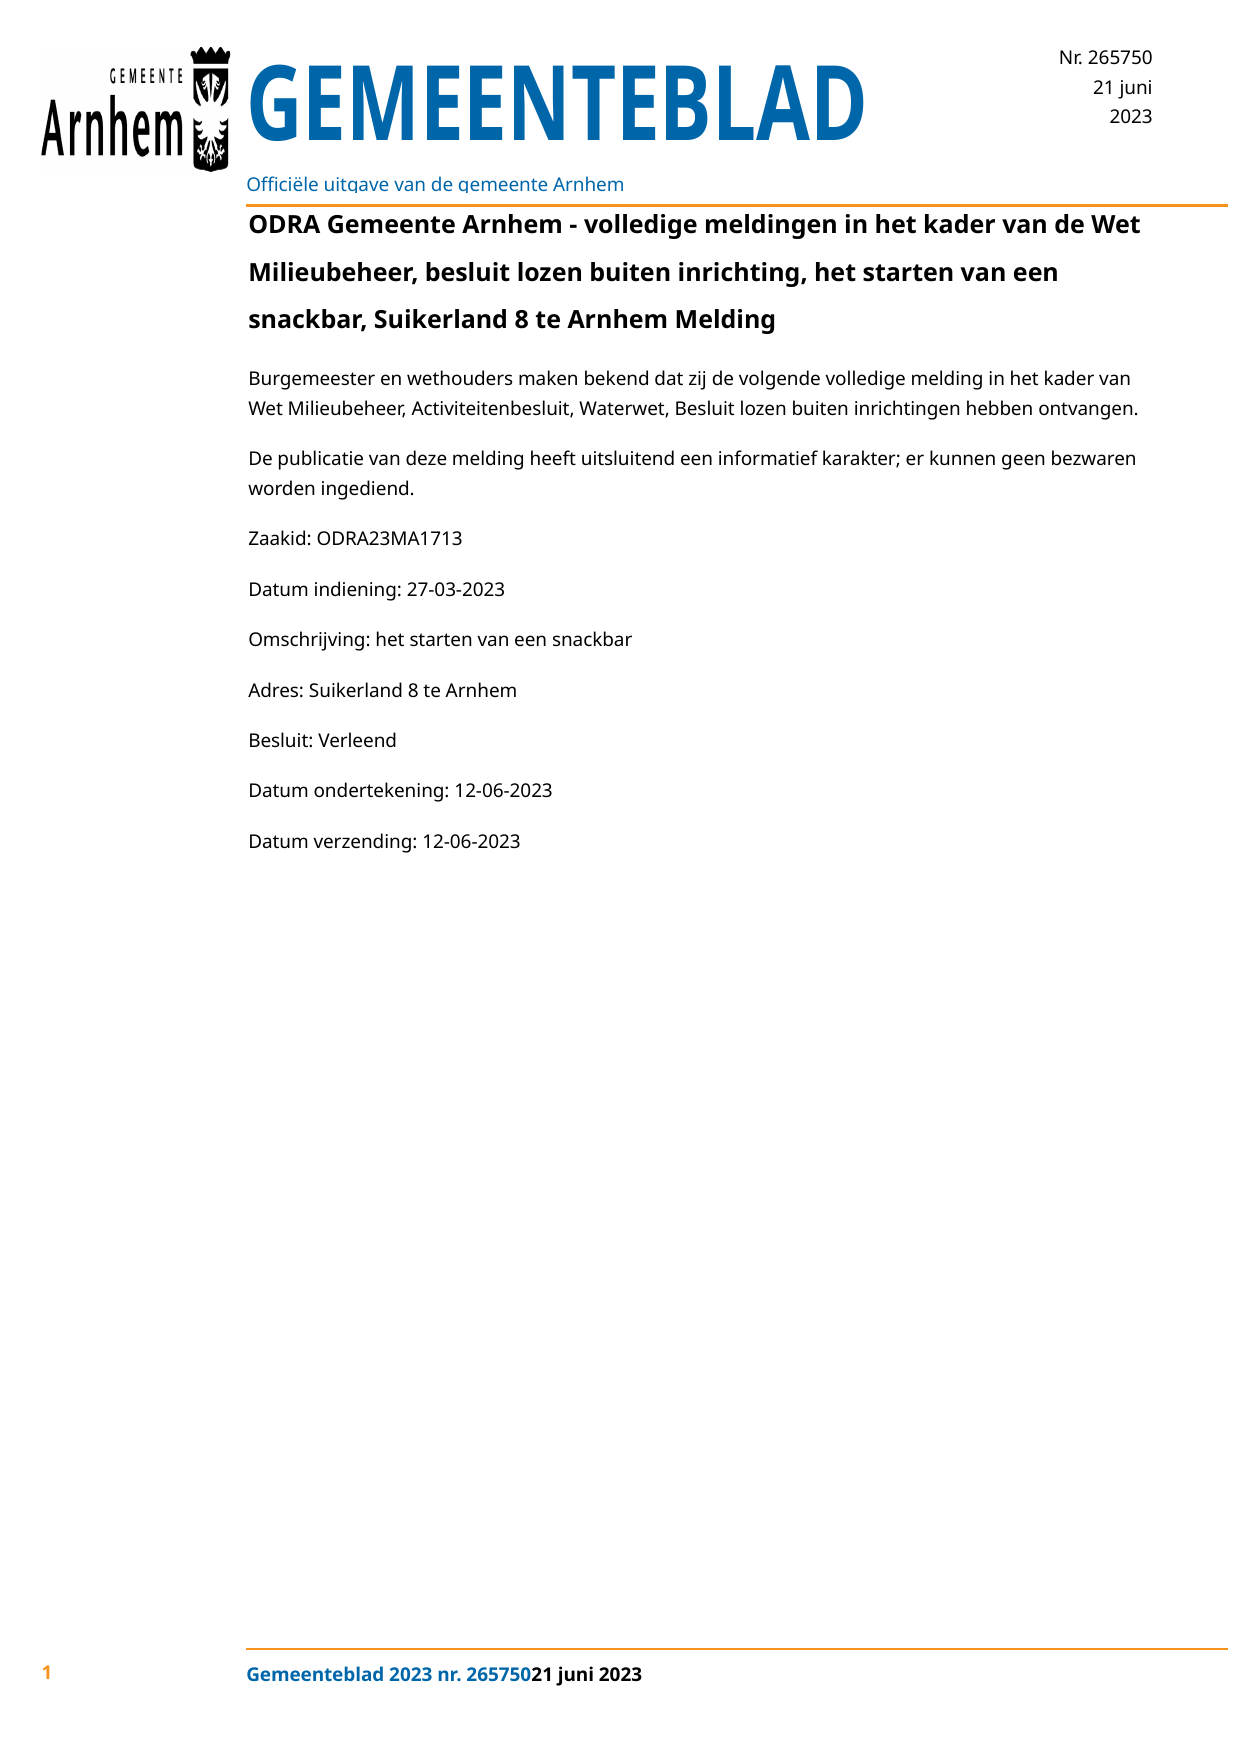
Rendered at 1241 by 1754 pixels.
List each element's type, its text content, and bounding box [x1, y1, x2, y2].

text Adres: Suikerland 8 te Arnhem [248, 677, 1152, 702]
text ODRA Gemeente Arnhem - volledige meldingen in het kader van de Wet Milieubeheer, besluit lozen buiten inrichting, het starten van een snackbar, Suikerland 8 te Arnhem Melding [248, 207, 1152, 336]
text Datum verzending: 12-06-2023 [248, 828, 1152, 854]
text Zaakid: ODRA23MA1713 [248, 526, 1152, 551]
picture [41, 47, 231, 172]
text Burgemeester en wethouders maken bekend dat zij de volgende volledige melding in het kader van Wet Milieubeheer, Activiteitenbesluit, Waterwet, Besluit lozen buiten inrichtingen hebben ontvangen. [248, 366, 1152, 421]
text Omschrijving: het starten van een snackbar [248, 626, 1152, 652]
text Datum indiening: 27-03-2023 [248, 576, 1152, 602]
text Datum ondertekening: 12-06-2023 [248, 778, 1152, 803]
text De publicatie van deze melding heeft uitsluitend een informatief karakter; er kunnen geen bezwaren worden ingediend. [248, 446, 1152, 501]
text Besluit: Verleend [248, 727, 1152, 753]
